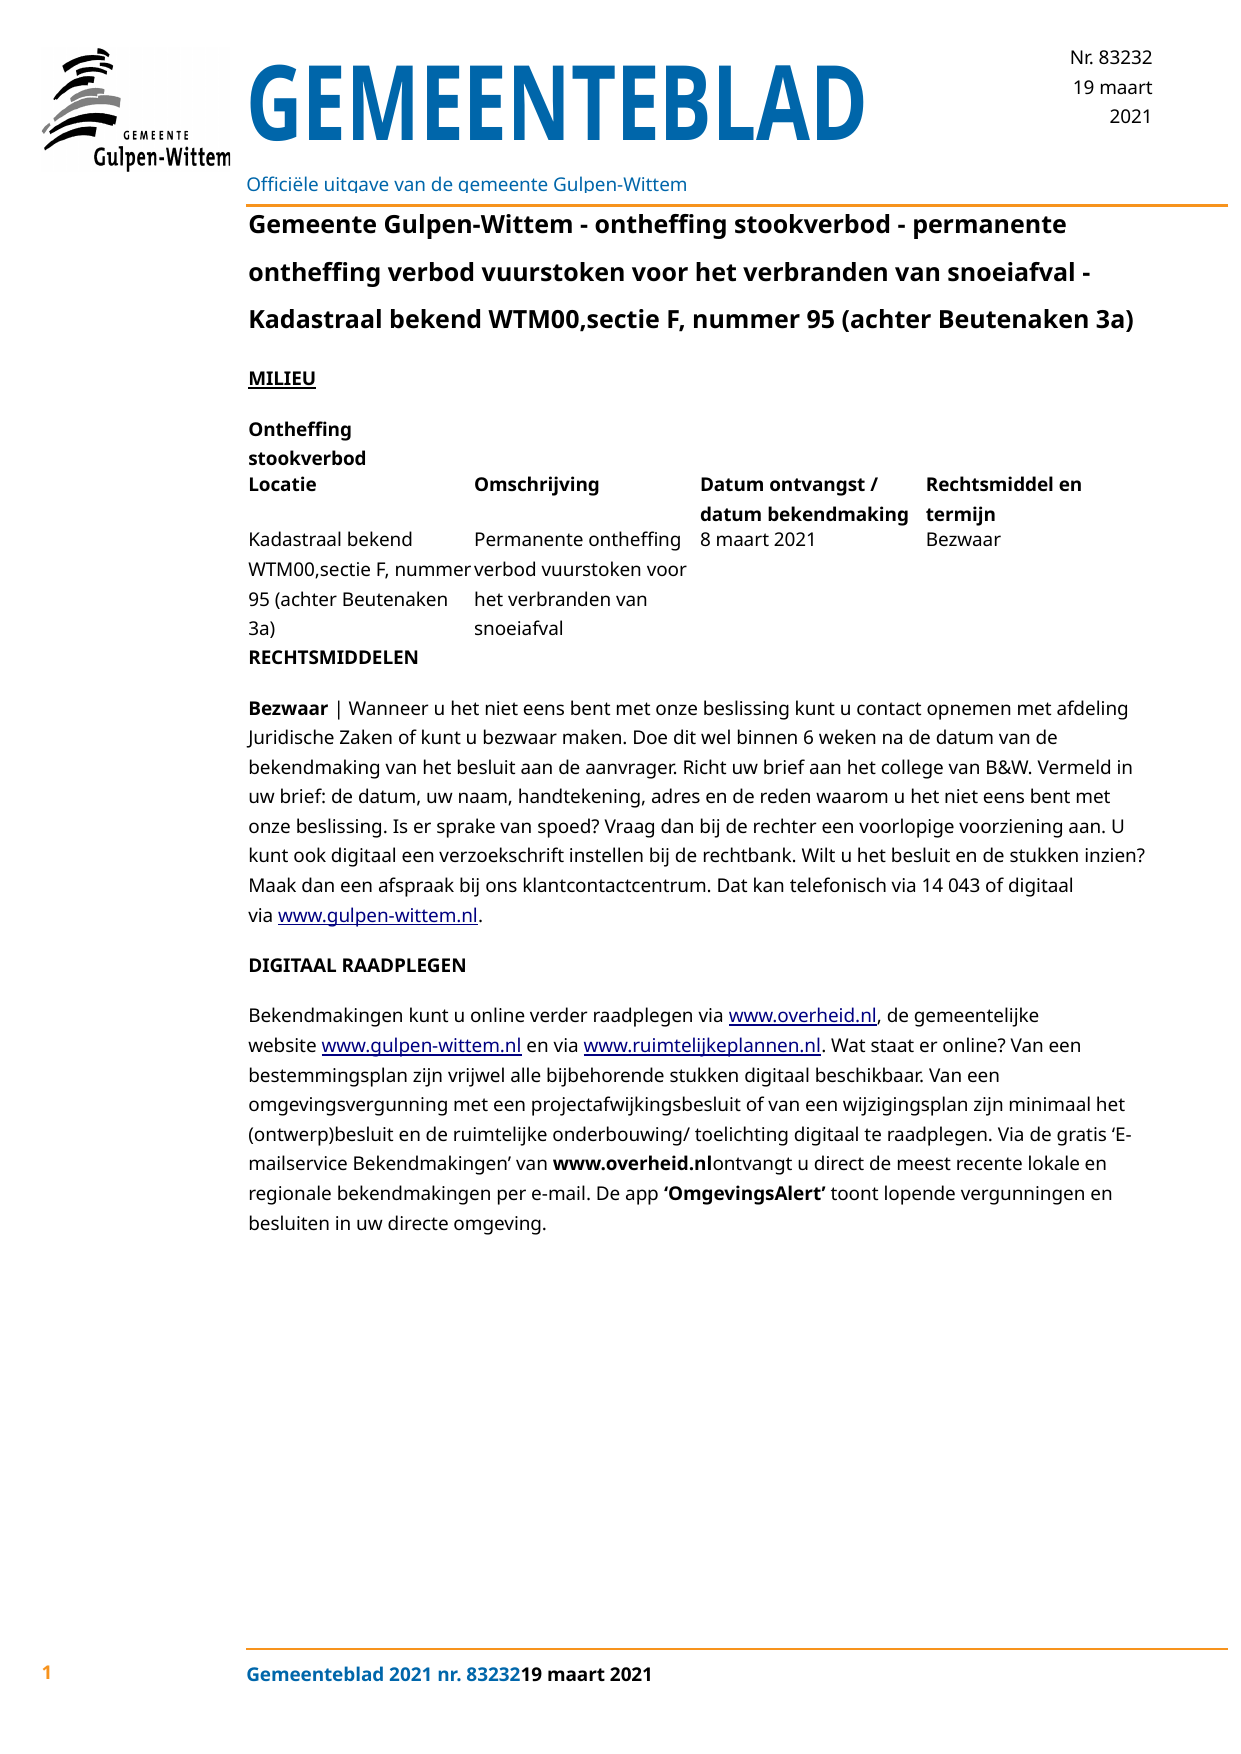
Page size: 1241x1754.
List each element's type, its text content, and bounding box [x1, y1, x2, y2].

table_cell Rechtsmiddel en termijn [926, 471, 1152, 527]
table_cell Kadastraal bekend WTM00,sectie F, nummer 95 (achter Beutenaken 3a) [248, 527, 474, 641]
text Bekendmakingen kunt u online verder raadplegen via www.overheid.nl, de gemeentelijke website www.gulpen-wittem.nl en via www.ruimtelijkeplannen.nl. Wat staat er online? Van een bestemmingsplan zijn vrijwel alle bijbehorende stukken digitaal beschikbaar. Van een omgevingsvergunning met een projectafwijkingsbesluit of van een wijzigingsplan zijn minimaal het (ontwerp)besluit en de ruimtelijke onderbouwing/ toelichting digitaal te raadplegen. Via de gratis ‘E-mailservice Bekendmakingen’ van www.overheid.nlontvangt u direct de meest recente lokale en regionale bekendmakingen per e-mail. De app ‘OmgevingsAlert’ toont lopende vergunningen en besluiten in uw directe omgeving. [248, 1003, 1152, 1236]
table_cell Bezwaar [926, 527, 1152, 641]
text DIGITAAL RAADPLEGEN [248, 952, 1152, 978]
text RECHTSMIDDELEN [248, 644, 1152, 670]
table_header [474, 416, 700, 471]
table_cell Datum ontvangst / datum bekendmaking [700, 471, 926, 527]
text MILIEU [248, 366, 1152, 391]
table_cell Permanente ontheffing verbod vuurstoken voor het verbranden van snoeiafval [474, 527, 700, 641]
text Bezwaar | Wanneer u het niet eens bent met onze beslissing kunt u contact opnemen met afdeling Juridische Zaken of kunt u bezwaar maken. Doe dit wel binnen 6 weken na de datum van de bekendmaking van het besluit aan de aanvrager. Richt uw brief aan het college van B&W. Vermeld in uw brief: de datum, uw naam, handtekening, adres en de reden waarom u het niet eens bent met onze beslissing. Is er sprake van spoed? Vraag dan bij de rechter een voorlopige voorziening aan. U kunt ook digitaal een verzoekschrift instellen bij de rechtbank. Wilt u het besluit en de stukken inzien? Maak dan een afspraak bij ons klantcontactcentrum. Dat kan telefonisch via 14 043 of digitaal via www.gulpen-wittem.nl. [248, 695, 1152, 928]
table_cell Locatie [248, 471, 474, 527]
text Gemeente Gulpen-Wittem - ontheffing stookverbod - permanente ontheffing verbod vuurstoken voor het verbranden van snoeiafval - Kadastraal bekend WTM00,sectie F, nummer 95 (achter Beutenaken 3a) [248, 207, 1152, 336]
table_header [926, 416, 1152, 471]
table_header [700, 416, 926, 471]
table_cell Omschrijving [474, 471, 700, 527]
table_header Ontheffing stookverbod [248, 416, 474, 471]
table_cell 8 maart 2021 [700, 527, 926, 641]
picture [41, 47, 231, 172]
